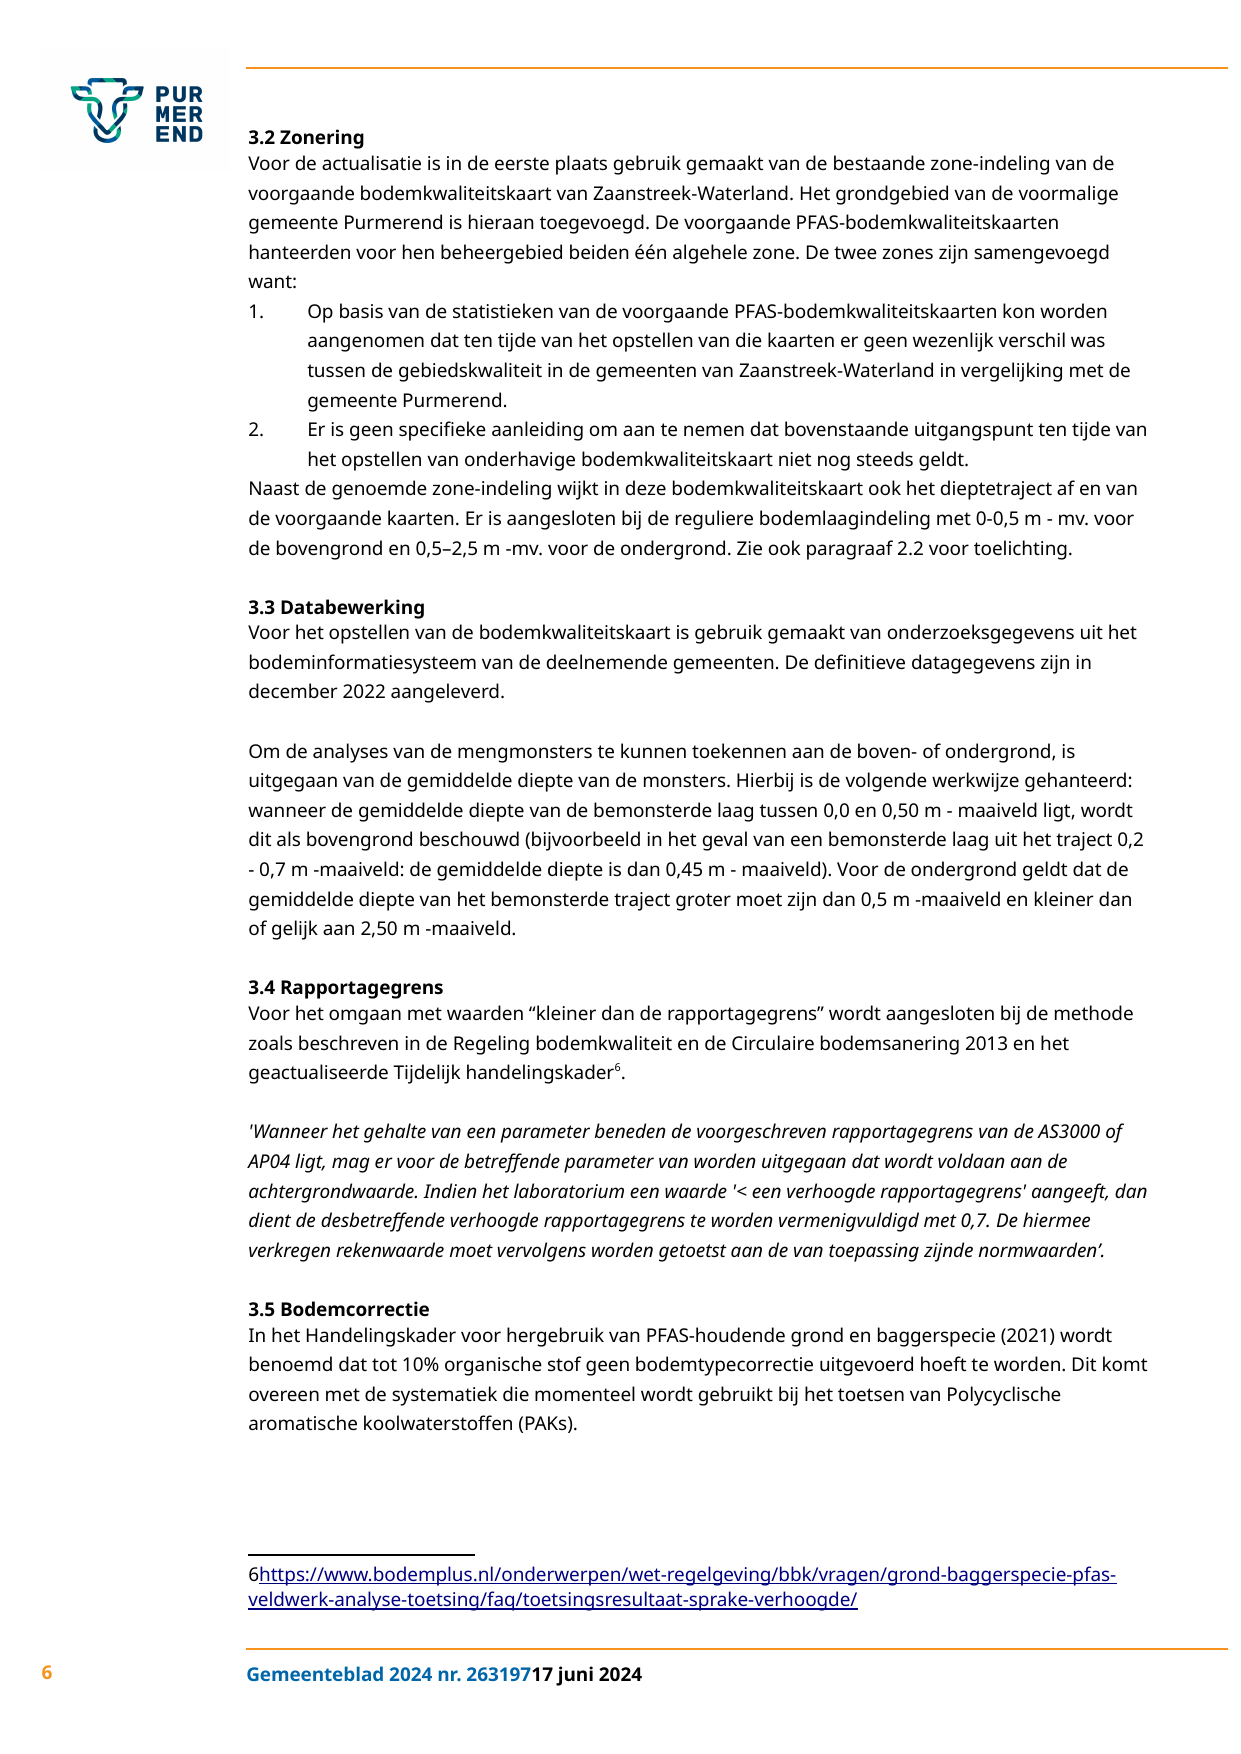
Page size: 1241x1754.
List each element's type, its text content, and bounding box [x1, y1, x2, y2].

text 'Wanneer het gehalte van een parameter beneden de voorgeschreven rapportagegrens van de AS3000 of AP04 ligt, mag er voor de betreffende parameter van worden uitgegaan dat wordt voldaan aan de achtergrondwaarde. Indien het laboratorium een waarde '< een verhoogde rapportagegrens' aangeeft, dan dient de desbetreffende verhoogde rapportagegrens te worden vermenigvuldigd met 0,7. De hiermee verkregen rekenwaarde moet vervolgens worden getoetst aan de van toepassing zijnde normwaarden’. [248, 1119, 1152, 1263]
text 3.2 Zonering [248, 124, 1152, 150]
text 3.3 Databewerking [248, 594, 1152, 619]
text 3.5 Bodemcorrectie [248, 1296, 1152, 1322]
text Voor de actualisatie is in de eerste plaats gebruik gemaakt van de bestaande zone-indeling van de voorgaande bodemkwaliteitskaart van Zaanstreek-Waterland. Het grondgebied van de voormalige gemeente Purmerend is hieraan toegevoegd. De voorgaande PFAS-bodemkwaliteitskaarten hanteerden voor hen beheergebied beiden één algehele zone. De twee zones zijn samengevoegd want: [248, 150, 1152, 294]
text In het Handelingskader voor hergebruik van PFAS-houdende grond en baggerspecie (2021) wordt benoemd dat tot 10% organische stof geen bodemtypecorrectie uitgevoerd hoeft te worden. Dit komt overeen met de systematiek die momenteel wordt gebruikt bij het toetsen van Polycyclische aromatische koolwaterstoffen (PAKs). [248, 1322, 1152, 1436]
picture [41, 47, 231, 172]
list Er is geen specifieke aanleiding om aan te nemen dat bovenstaande uitgangspunt ten tijde van het opstellen van onderhavige bodemkwaliteitskaart niet nog steeds geldt. [248, 416, 1152, 472]
text Om de analyses van de mengmonsters te kunnen toekennen aan de boven- of ondergrond, is uitgegaan van de gemiddelde diepte van de monsters. Hierbij is de volgende werkwijze gehanteerd: wanneer de gemiddelde diepte van de bemonsterde laag tussen 0,0 en 0,50 m - maaiveld ligt, wordt dit als bovengrond beschouwd (bijvoorbeeld in het geval van een bemonsterde laag uit het traject 0,2 - 0,7 m -maaiveld: de gemiddelde diepte is dan 0,45 m - maaiveld). Voor de ondergrond geldt dat de gemiddelde diepte van het bemonsterde traject groter moet zijn dan 0,5 m -maaiveld en kleiner dan of gelijk aan 2,50 m -maaiveld. [248, 738, 1152, 941]
text https://www.bodemplus.nl/onderwerpen/wet-regelgeving/bbk/vragen/grond-baggerspecie-pfas-veldwerk-analyse-toetsing/faq/toetsingsresultaat-sprake-verhoogde/ [248, 1561, 1152, 1612]
list Op basis van de statistieken van de voorgaande PFAS-bodemkwaliteitskaarten kon worden aangenomen dat ten tijde van het opstellen van die kaarten er geen wezenlijk verschil was tussen de gebiedskwaliteit in de gemeenten van Zaanstreek-Waterland in vergelijking met de gemeente Purmerend. [248, 298, 1152, 412]
text Voor het opstellen van de bodemkwaliteitskaart is gebruik gemaakt van onderzoeksgegevens uit het bodeminformatiesysteem van de deelnemende gemeenten. De definitieve datagegevens zijn in december 2022 aangeleverd. [248, 619, 1152, 704]
text Naast de genoemde zone-indeling wijkt in deze bodemkwaliteitskaart ook het dieptetraject af en van de voorgaande kaarten. Er is aangesloten bij de reguliere bodemlaagindeling met 0-0,5 m - mv. voor de bovengrond en 0,5–2,5 m -mv. voor de ondergrond. Zie ook paragraaf 2.2 voor toelichting. [248, 476, 1152, 560]
text Voor het omgaan met waarden “kleiner dan de rapportagegrens” wordt aangesloten bij de methode zoals beschreven in de Regeling bodemkwaliteit en de Circulaire bodemsanering 2013 en het geactualiseerde Tijdelijk handelingskader. [248, 1000, 1152, 1085]
text 3.4 Rapportagegrens [248, 974, 1152, 1000]
